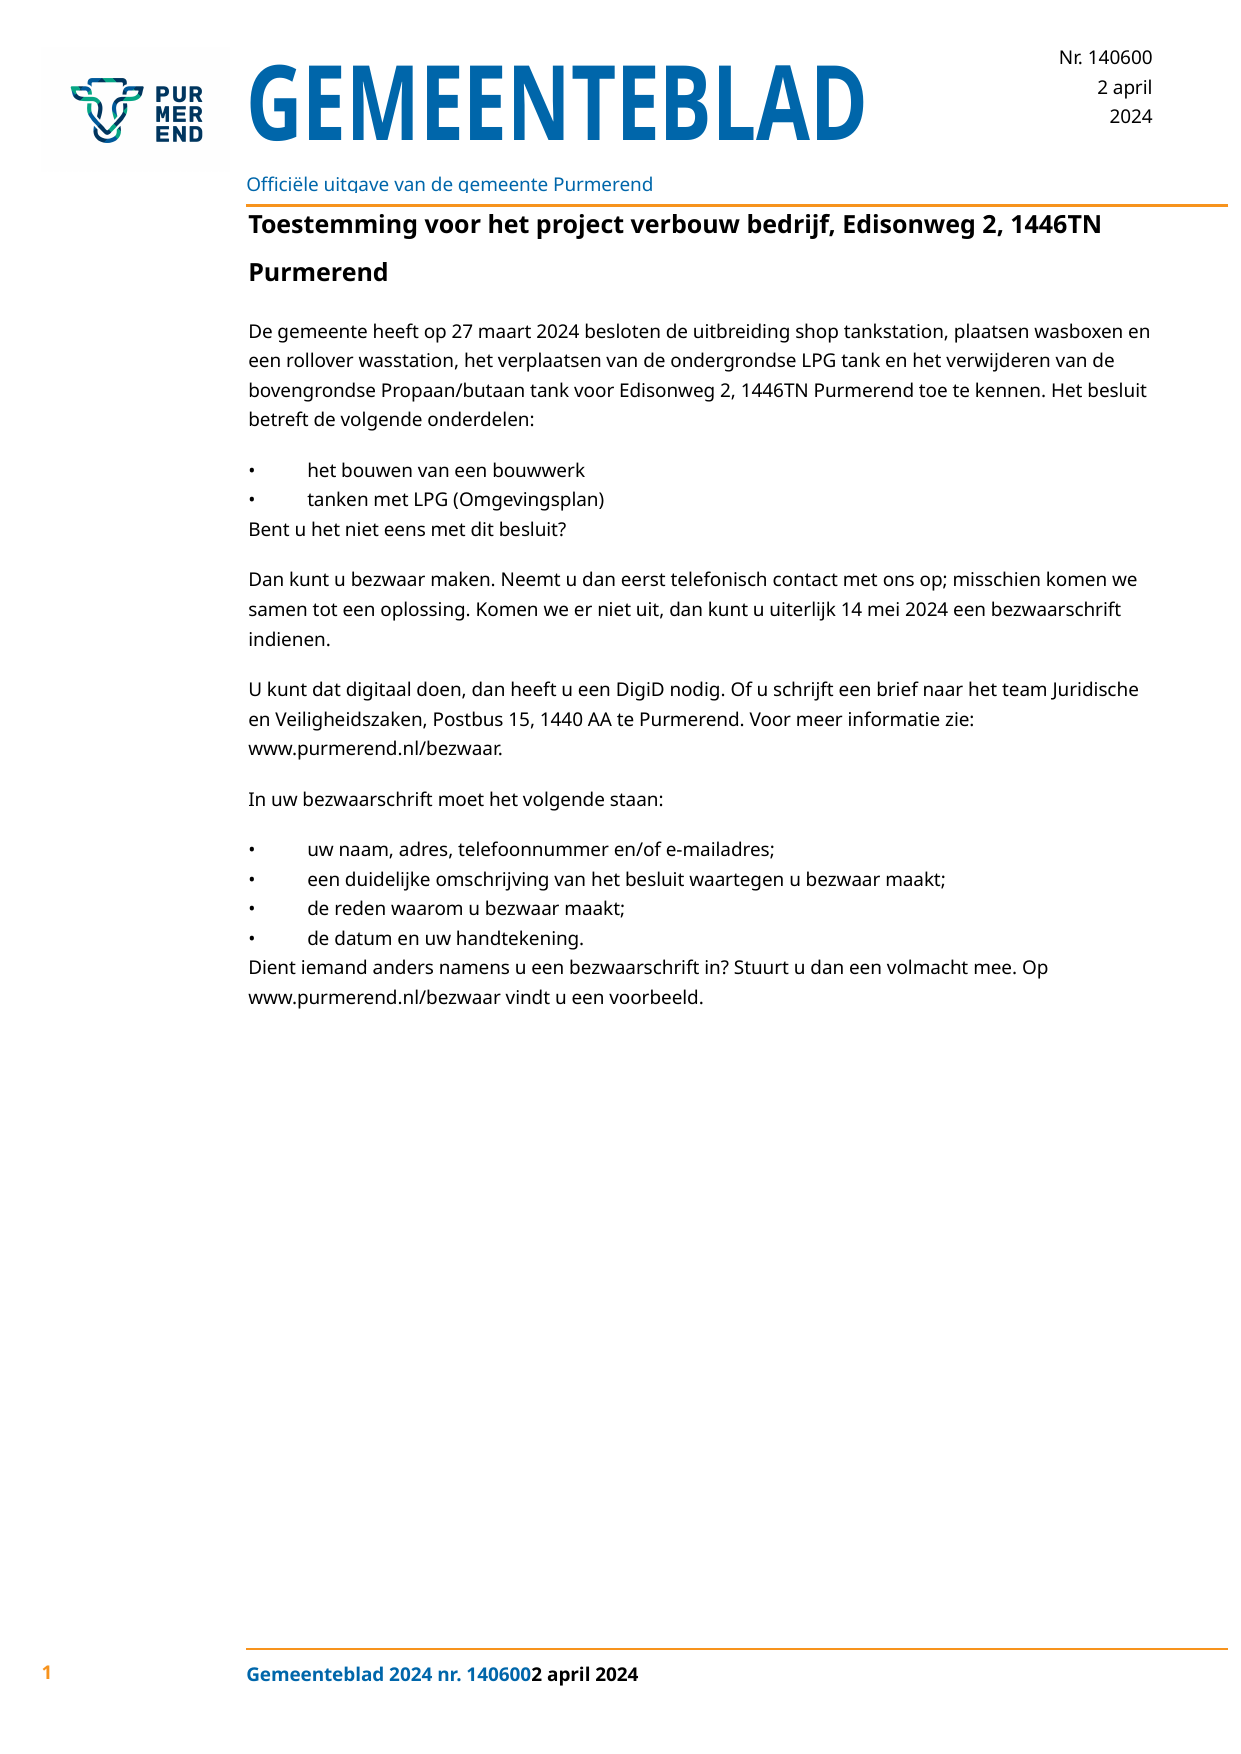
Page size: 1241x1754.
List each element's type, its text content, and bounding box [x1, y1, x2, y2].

text Bent u het niet eens met dit besluit? [248, 516, 1152, 542]
list de reden waarom u bezwaar maakt; [248, 895, 1152, 921]
list het bouwen van een bouwwerk [248, 457, 1152, 483]
text De gemeente heeft op 27 maart 2024 besloten de uitbreiding shop tankstation, plaatsen wasboxen en een rollover wasstation, het verplaatsen van de ondergrondse LPG tank en het verwijderen van de bovengrondse Propaan/butaan tank voor Edisonweg 2, 1446TN Purmerend toe te kennen. Het besluit betreft de volgende onderdelen: [248, 318, 1152, 432]
list een duidelijke omschrijving van het besluit waartegen u bezwaar maakt; [248, 866, 1152, 892]
text In uw bezwaarschrift moet het volgende staan: [248, 786, 1152, 812]
list tanken met LPG (Omgevingsplan) [248, 487, 1152, 512]
list de datum en uw handtekening. [248, 925, 1152, 951]
list uw naam, adres, telefoonnummer en/of e-mailadres; [248, 836, 1152, 862]
text Dient iemand anders namens u een bezwaarschrift in? Stuurt u dan een volmacht mee. Op www.purmerend.nl/bezwaar vindt u een voorbeeld. [248, 954, 1152, 1010]
picture [41, 47, 231, 172]
text Dan kunt u bezwaar maken. Neemt u dan eerst telefonisch contact met ons op; misschien komen we samen tot een oplossing. Komen we er niet uit, dan kunt u uiterlijk 14 mei 2024 een bezwaarschrift indienen. [248, 567, 1152, 652]
text Toestemming voor het project verbouw bedrijf, Edisonweg 2, 1446TN Purmerend [248, 207, 1152, 288]
text U kunt dat digitaal doen, dan heeft u een DigiD nodig. Of u schrijft een brief naar het team Juridische en Veiligheidszaken, Postbus 15, 1440 AA te Purmerend. Voor meer informatie zie: www.purmerend.nl/bezwaar. [248, 676, 1152, 761]
